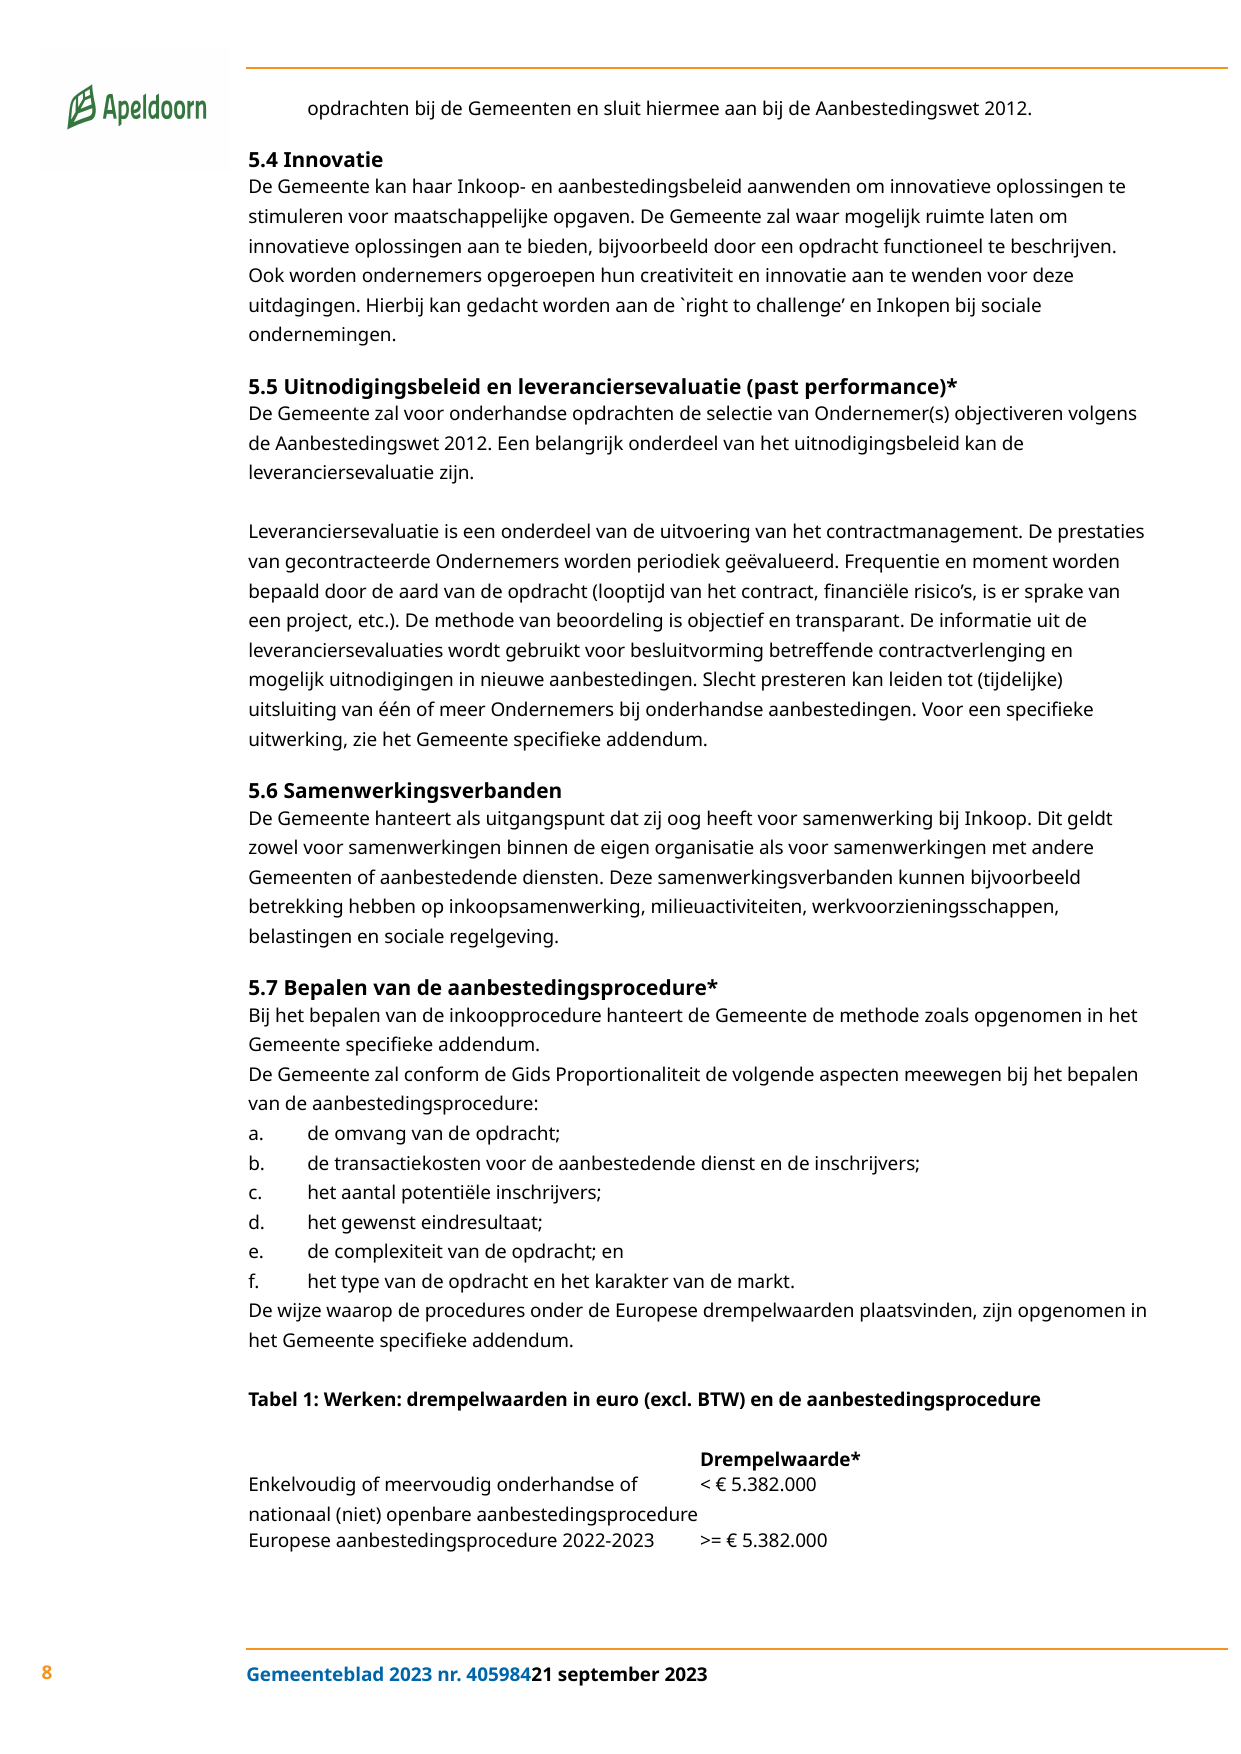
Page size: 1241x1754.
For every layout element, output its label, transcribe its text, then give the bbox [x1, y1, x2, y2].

text Bij het bepalen van de inkoopprocedure hanteert de Gemeente de methode zoals opgenomen in het Gemeente specifieke addendum. [248, 1002, 1152, 1057]
table_cell Europese aanbestedingsprocedure 2022-2023 [248, 1527, 700, 1552]
text 5.4 Innovatie [248, 145, 1152, 174]
picture [41, 47, 231, 172]
text 5.7 Bepalen van de aanbestedingsprocedure* [248, 973, 1152, 1002]
text De Gemeente kan haar Inkoop- en aanbestedingsbeleid aanwenden om innovatieve oplossingen te stimuleren voor maatschappelijke opgaven. De Gemeente zal waar mogelijk ruimte laten om innovatieve oplossingen aan te bieden, bijvoorbeeld door een opdracht functioneel te beschrijven. Ook worden ondernemers opgeroepen hun creativiteit en innovatie aan te wenden voor deze uitdagingen. Hierbij kan gedacht worden aan de `right to challenge’ en Inkopen bij sociale ondernemingen. [248, 174, 1152, 347]
text De Gemeente hanteert als uitgangspunt dat zij oog heeft voor samenwerking bij Inkoop. Dit geldt zowel voor samenwerkingen binnen de eigen organisatie als voor samenwerkingen met andere Gemeenten of aanbestedende diensten. Deze samenwerkingsverbanden kunnen bijvoorbeeld betrekking hebben op inkoopsamenwerking, milieuactiviteiten, werkvoorzieningsschappen, belastingen en sociale regelgeving. [248, 805, 1152, 949]
table_header [248, 1446, 700, 1471]
text De wijze waarop de procedures onder de Europese drempelwaarden plaatsvinden, zijn opgenomen in het Gemeente specifieke addendum. [248, 1298, 1152, 1353]
list het type van de opdracht en het karakter van de markt. [248, 1268, 1152, 1294]
list de transactiekosten voor de aanbestedende dienst en de inschrijvers; [248, 1150, 1152, 1176]
list opdrachten bij de Gemeenten en sluit hiermee aan bij de Aanbestedingswet 2012. [248, 95, 1152, 121]
table_cell >= € 5.382.000 [700, 1527, 1152, 1552]
text Leveranciersevaluatie is een onderdeel van de uitvoering van het contractmanagement. De prestaties van gecontracteerde Ondernemers worden periodiek geëvalueerd. Frequentie en moment worden bepaald door de aard van de opdracht (looptijd van het contract, financiële risico’s, is er sprake van een project, etc.). De methode van beoordeling is objectief en transparant. De informatie uit de leveranciersevaluaties wordt gebruikt voor besluitvorming betreffende contractverlenging en mogelijk uitnodigingen in nieuwe aanbestedingen. Slecht presteren kan leiden tot (tijdelijke) uitsluiting van één of meer Ondernemers bij onderhandse aanbestedingen. Voor een specifieke uitwerking, zie het Gemeente specifieke addendum. [248, 519, 1152, 752]
table_cell < € 5.382.000 [700, 1471, 1152, 1527]
text De Gemeente zal conform de Gids Proportionaliteit de volgende aspecten meewegen bij het bepalen van de aanbestedingsprocedure: [248, 1061, 1152, 1116]
list het aantal potentiële inschrijvers; [248, 1179, 1152, 1205]
table_cell Enkelvoudig of meervoudig onderhandse of nationaal (niet) openbare aanbestedingsprocedure [248, 1471, 700, 1527]
text De Gemeente zal voor onderhandse opdrachten de selectie van Ondernemer(s) objectiveren volgens de Aanbestedingswet 2012. Een belangrijk onderdeel van het uitnodigingsbeleid kan de leveranciersevaluatie zijn. [248, 400, 1152, 485]
text 5.6 Samenwerkingsverbanden [248, 776, 1152, 805]
list de omvang van de opdracht; [248, 1120, 1152, 1146]
table_header Drempelwaarde* [700, 1446, 1152, 1471]
list het gewenst eindresultaat; [248, 1209, 1152, 1235]
text 5.5 Uitnodigingsbeleid en leveranciersevaluatie (past performance)* [248, 372, 1152, 400]
text Tabel 1: Werken: drempelwaarden in euro (excl. BTW) en de aanbestedingsprocedure [248, 1386, 1152, 1412]
list de complexiteit van de opdracht; en [248, 1238, 1152, 1264]
